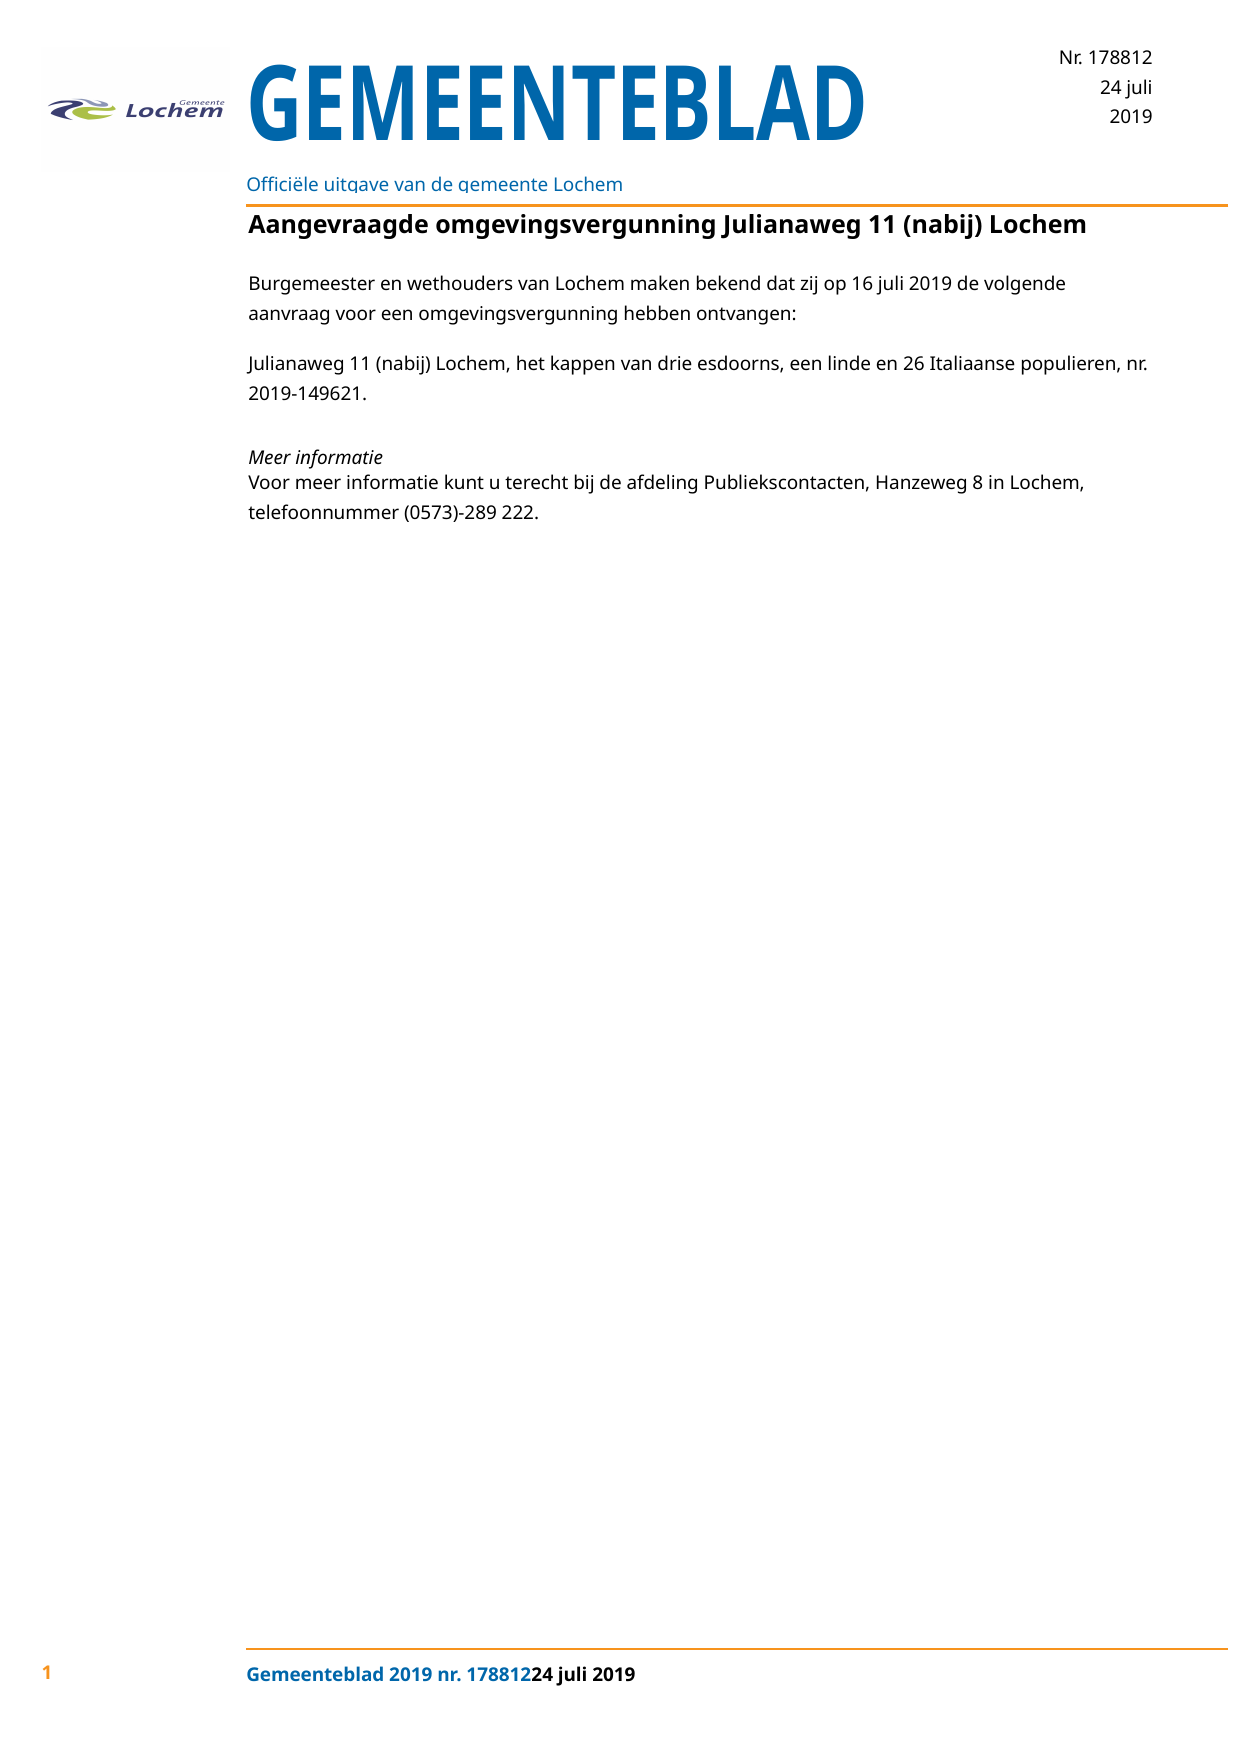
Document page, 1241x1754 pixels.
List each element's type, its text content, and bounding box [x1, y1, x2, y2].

text Meer informatie [248, 444, 1152, 469]
picture [41, 47, 231, 172]
text Burgemeester en wethouders van Lochem maken bekend dat zij op 16 juli 2019 de volgende aanvraag voor een omgevingsvergunning hebben ontvangen: [248, 270, 1152, 326]
text Voor meer informatie kunt u terecht bij de afdeling Publiekscontacten, Hanzeweg 8 in Lochem, telefoonnummer (0573)-289 222. [248, 469, 1152, 525]
text Aangevraagde omgevingsvergunning Julianaweg 11 (nabij) Lochem [248, 207, 1152, 241]
text Julianaweg 11 (nabij) Lochem, het kappen van drie esdoorns, een linde en 26 Italiaanse populieren, nr. 2019-149621. [248, 350, 1152, 406]
